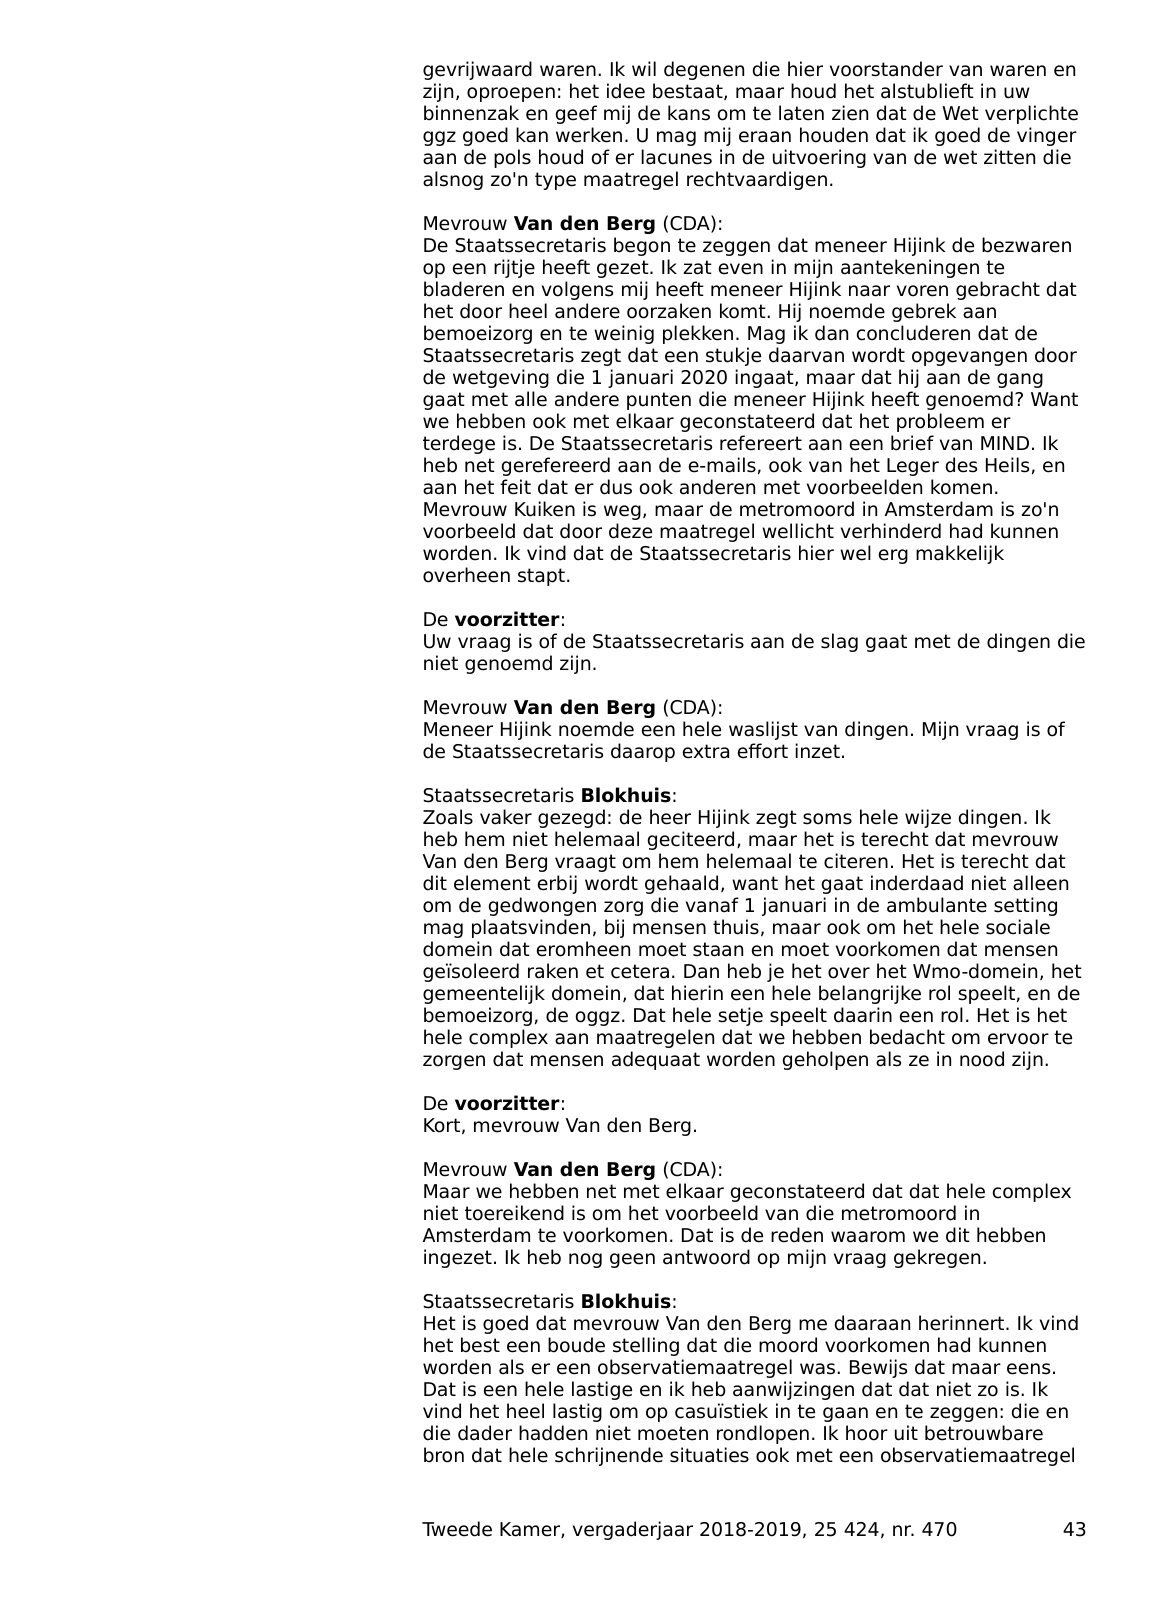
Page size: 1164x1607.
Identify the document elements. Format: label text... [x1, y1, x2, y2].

text Kort, mevrouw Van den Berg. [422, 1115, 1087, 1137]
text Maar we hebben net met elkaar geconstateerd dat dat hele complex niet toereikend is om het voorbeeld van die metromoord in Amsterdam te voorkomen. Dat is de reden waarom we dit hebben ingezet. Ik heb nog geen antwoord op mijn vraag gekregen. [422, 1181, 1087, 1269]
text Mevrouw Van den Berg (CDA): [422, 697, 1087, 719]
text De Staatssecretaris begon te zeggen dat meneer Hijink de bezwaren op een rijtje heeft gezet. Ik zat even in mijn aantekeningen te bladeren en volgens mij heeft meneer Hijink naar voren gebracht dat het door heel andere oorzaken komt. Hij noemde gebrek aan bemoeizorg en te weinig plekken. Mag ik dan concluderen dat de Staatssecretaris zegt dat een stukje daarvan wordt opgevangen door de wetgeving die 1 januari 2020 ingaat, maar dat hij aan de gang gaat met alle andere punten die meneer Hijink heeft genoemd? Want we hebben ook met elkaar geconstateerd dat het probleem er terdege is. De Staatssecretaris refereert aan een brief van MIND. Ik heb net gerefereerd aan de e-mails, ook van het Leger des Heils, en aan het feit dat er dus ook anderen met voorbeelden komen. Mevrouw Kuiken is weg, maar de metromoord in Amsterdam is zo'n voorbeeld dat door deze maatregel wellicht verhinderd had kunnen worden. Ik vind dat de Staatssecretaris hier wel erg makkelijk overheen stapt. [422, 235, 1087, 587]
text Mevrouw Van den Berg (CDA): [422, 213, 1087, 235]
text Uw vraag is of de Staatssecretaris aan de slag gaat met de dingen die niet genoemd zijn. [422, 631, 1087, 675]
text gevrijwaard waren. Ik wil degenen die hier voorstander van waren en zijn, oproepen: het idee bestaat, maar houd het alstublieft in uw binnenzak en geef mij de kans om te laten zien dat de Wet verplichte ggz goed kan werken. U mag mij eraan houden dat ik goed de vinger aan de pols houd of er lacunes in de uitvoering van de wet zitten die alsnog zo'n type maatregel rechtvaardigen. [422, 59, 1087, 191]
text De voorzitter: [422, 609, 1087, 631]
text Staatssecretaris Blokhuis: [422, 1291, 1087, 1313]
text Meneer Hijink noemde een hele waslijst van dingen. Mijn vraag is of de Staatssecretaris daarop extra effort inzet. [422, 719, 1087, 763]
text Het is goed dat mevrouw Van den Berg me daaraan herinnert. Ik vind het best een boude stelling dat die moord voorkomen had kunnen worden als er een observatiemaatregel was. Bewijs dat maar eens. Dat is een hele lastige en ik heb aanwijzingen dat dat niet zo is. Ik vind het heel lastig om op casuïstiek in te gaan en te zeggen: die en die dader hadden niet moeten rondlopen. Ik hoor uit betrouwbare bron dat hele schrijnende situaties ook met een observatiemaatregel [422, 1313, 1087, 1467]
text Staatssecretaris Blokhuis: [422, 785, 1087, 807]
text Zoals vaker gezegd: de heer Hijink zegt soms hele wijze dingen. Ik heb hem niet helemaal geciteerd, maar het is terecht dat mevrouw Van den Berg vraagt om hem helemaal te citeren. Het is terecht dat dit element erbij wordt gehaald, want het gaat inderdaad niet alleen om de gedwongen zorg die vanaf 1 januari in de ambulante setting mag plaatsvinden, bij mensen thuis, maar ook om het hele sociale domein dat eromheen moet staan en moet voorkomen dat mensen geïsoleerd raken et cetera. Dan heb je het over het Wmo-domein, het gemeentelijk domein, dat hierin een hele belangrijke rol speelt, en de bemoeizorg, de oggz. Dat hele setje speelt daarin een rol. Het is het hele complex aan maatregelen dat we hebben bedacht om ervoor te zorgen dat mensen adequaat worden geholpen als ze in nood zijn. [422, 807, 1087, 1071]
text Mevrouw Van den Berg (CDA): [422, 1159, 1087, 1181]
text De voorzitter: [422, 1093, 1087, 1115]
